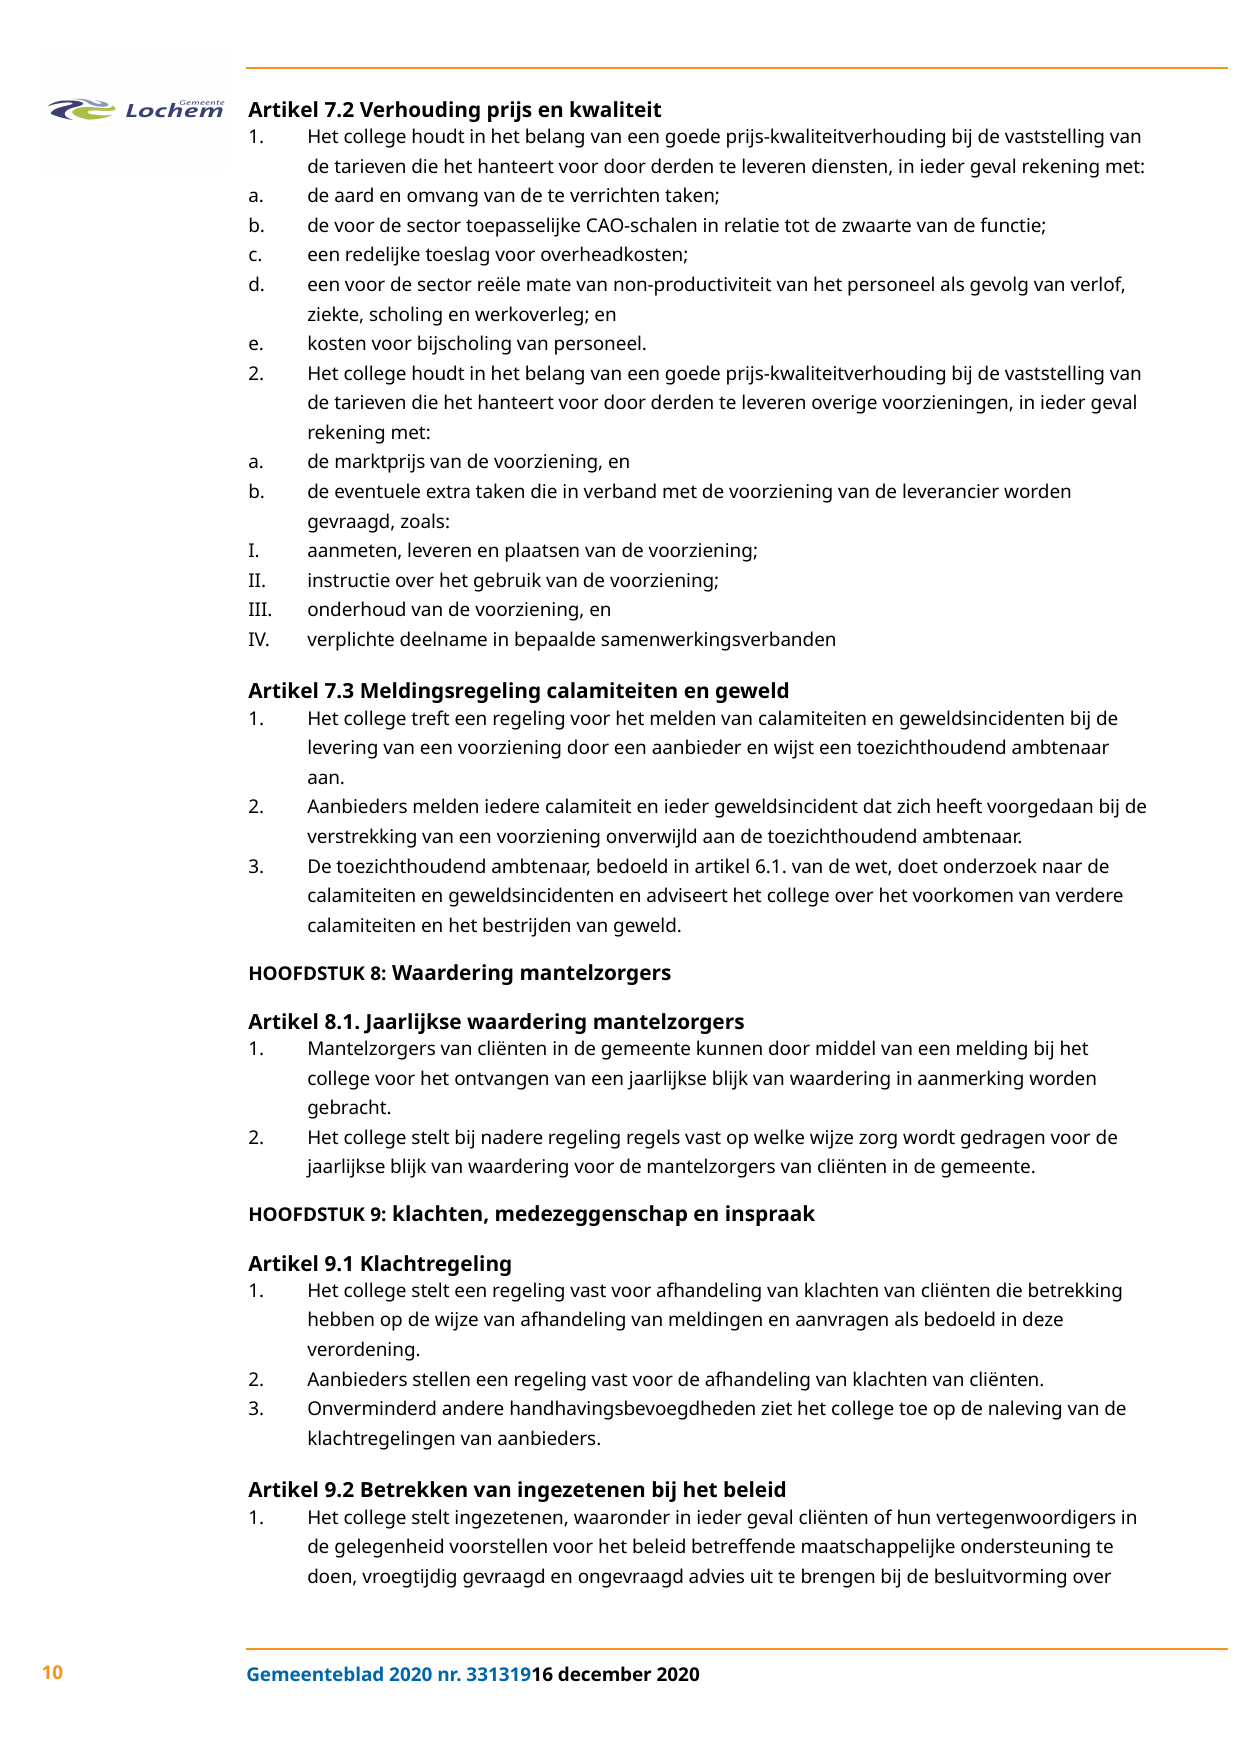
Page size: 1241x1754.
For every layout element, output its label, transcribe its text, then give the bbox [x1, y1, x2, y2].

list instructie over het gebruik van de voorziening; [248, 567, 1152, 593]
list Mantelzorgers van cliënten in de gemeente kunnen door middel van een melding bij het college voor het ontvangen van een jaarlijkse blijk van waardering in aanmerking worden gebracht. [248, 1035, 1152, 1120]
text Artikel 9.2 Betrekken van ingezetenen bij het beleid [248, 1475, 1152, 1504]
text Artikel 7.3 Meldingsregeling calamiteiten en geweld [248, 677, 1152, 705]
text Artikel 9.1 Klachtregeling [248, 1249, 1152, 1277]
text Artikel 7.2 Verhouding prijs en kwaliteit [248, 95, 1152, 123]
picture [41, 47, 231, 172]
text HOOFDSTUK 8: Waardering mantelzorgers [248, 958, 1152, 986]
list de voor de sector toepasselijke CAO-schalen in relatie tot de zwaarte van de functie; [248, 212, 1152, 238]
list Aanbieders melden iedere calamiteit en ieder geweldsincident dat zich heeft voorgedaan bij de verstrekking van een voorziening onverwijld aan de toezichthoudend ambtenaar. [248, 794, 1152, 849]
list een redelijke toeslag voor overheadkosten; [248, 242, 1152, 267]
list De toezichthoudend ambtenaar, bedoeld in artikel 6.1. van de wet, doet onderzoek naar de calamiteiten en geweldsincidenten en adviseert het college over het voorkomen van verdere calamiteiten en het bestrijden van geweld. [248, 853, 1152, 938]
list Het college houdt in het belang van een goede prijs-kwaliteitverhouding bij de vaststelling van de tarieven die het hanteert voor door derden te leveren diensten, in ieder geval rekening met: [248, 123, 1152, 178]
list Het college houdt in het belang van een goede prijs-kwaliteitverhouding bij de vaststelling van de tarieven die het hanteert voor door derden te leveren overige voorzieningen, in ieder geval rekening met: [248, 360, 1152, 445]
list verplichte deelname in bepaalde samenwerkingsverbanden [248, 626, 1152, 652]
list Het college stelt ingezetenen, waaronder in ieder geval cliënten of hun vertegenwoordigers in de gelegenheid voorstellen voor het beleid betreffende maatschappelijke ondersteuning te doen, vroegtijdig gevraagd en ongevraagd advies uit te brengen bij de besluitvorming over [248, 1504, 1152, 1589]
text HOOFDSTUK 9: klachten, medezeggenschap en inspraak [248, 1199, 1152, 1228]
list de marktprijs van de voorziening, en [248, 449, 1152, 474]
list Het college stelt een regeling vast voor afhandeling van klachten van cliënten die betrekking hebben op de wijze van afhandeling van meldingen en aanvragen als bedoeld in deze verordening. [248, 1277, 1152, 1362]
list een voor de sector reële mate van non-productiviteit van het personeel als gevolg van verlof, ziekte, scholing en werkoverleg; en [248, 271, 1152, 326]
list Het college treft een regeling voor het melden van calamiteiten en geweldsincidenten bij de levering van een voorziening door een aanbieder en wijst een toezichthoudend ambtenaar aan. [248, 705, 1152, 790]
list aanmeten, leveren en plaatsen van de voorziening; [248, 537, 1152, 563]
list onderhoud van de voorziening, en [248, 597, 1152, 622]
list de eventuele extra taken die in verband met de voorziening van de leverancier worden gevraagd, zoals: [248, 478, 1152, 533]
text Artikel 8.1. Jaarlijkse waardering mantelzorgers [248, 1007, 1152, 1035]
list de aard en omvang van de te verrichten taken; [248, 182, 1152, 208]
list kosten voor bijscholing van personeel. [248, 330, 1152, 356]
list Het college stelt bij nadere regeling regels vast op welke wijze zorg wordt gedragen voor de jaarlijkse blijk van waardering voor de mantelzorgers van cliënten in de gemeente. [248, 1124, 1152, 1179]
list Aanbieders stellen een regeling vast voor de afhandeling van klachten van cliënten. [248, 1366, 1152, 1392]
list Onverminderd andere handhavingsbevoegdheden ziet het college toe op de naleving van de klachtregelingen van aanbieders. [248, 1395, 1152, 1451]
